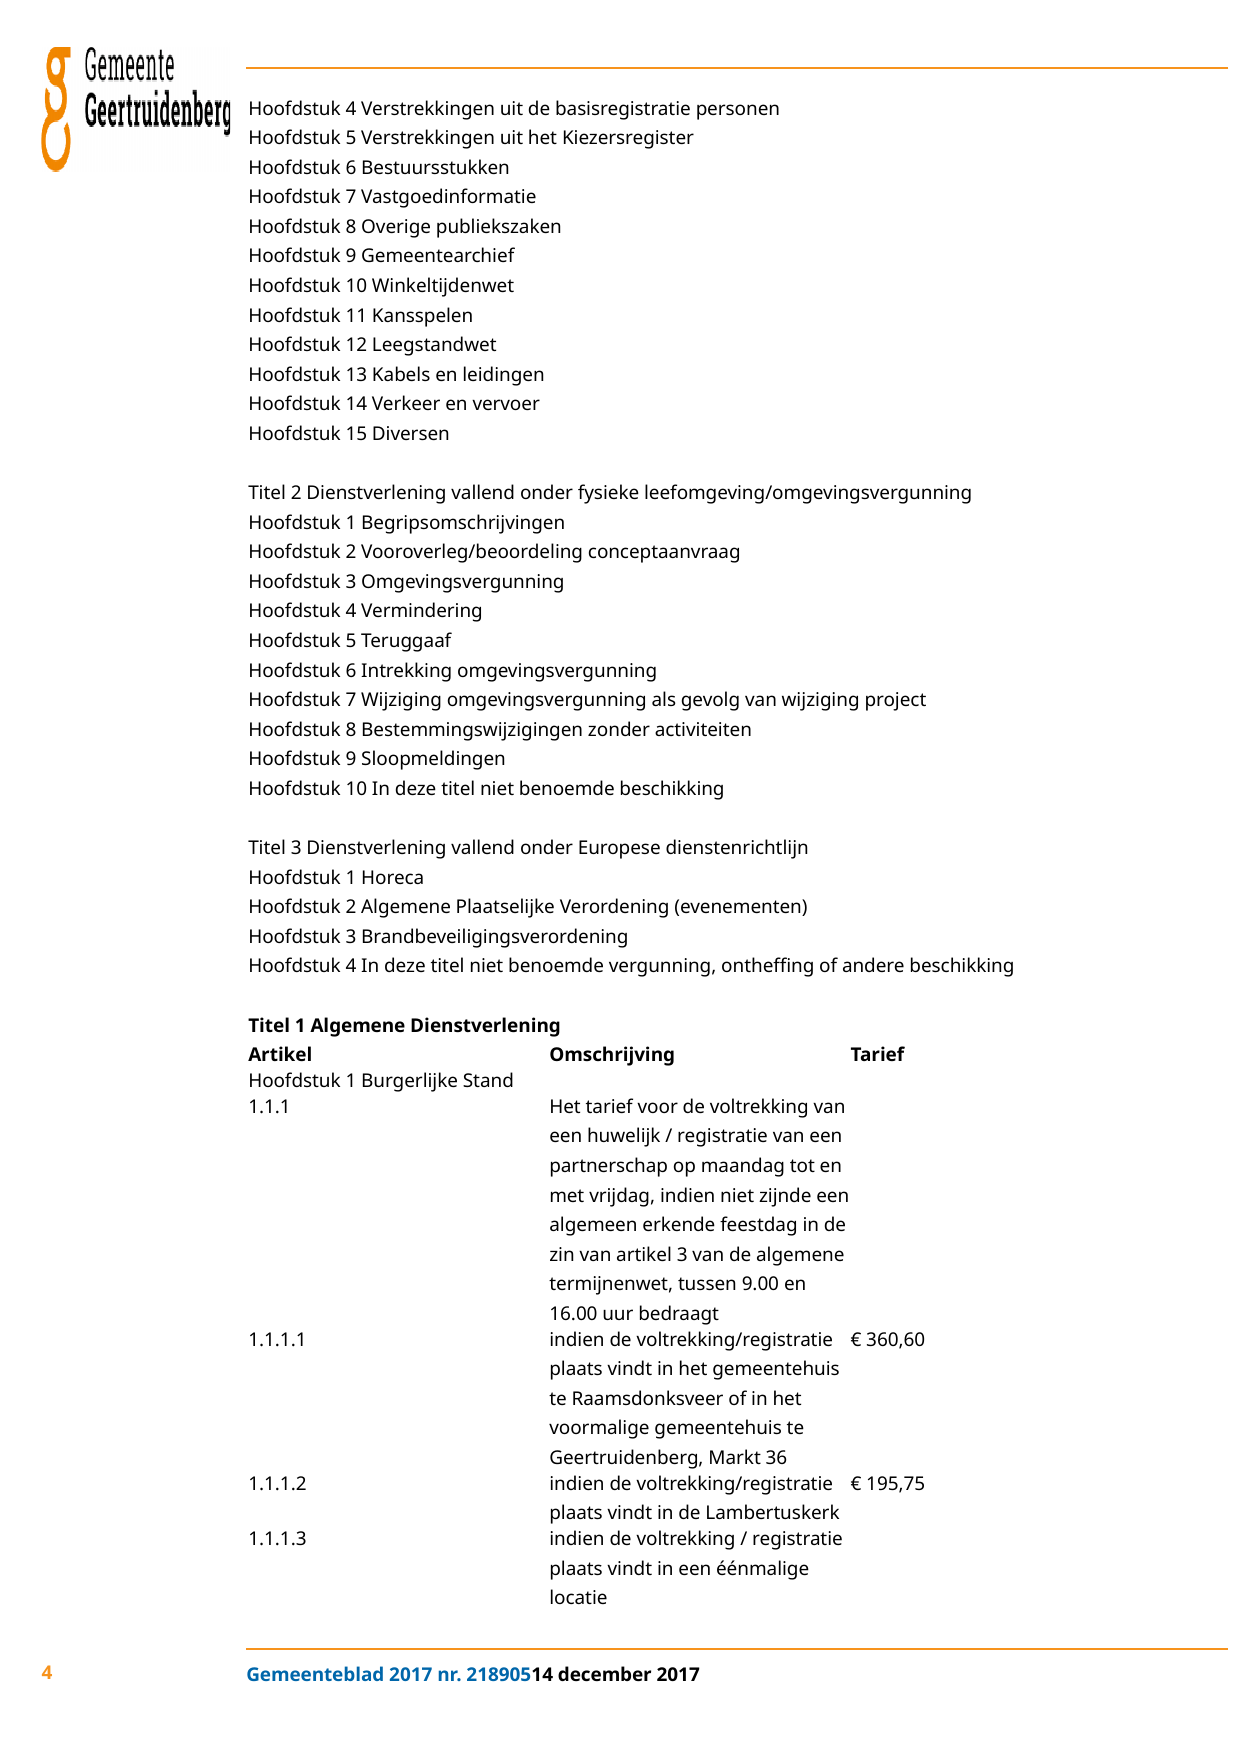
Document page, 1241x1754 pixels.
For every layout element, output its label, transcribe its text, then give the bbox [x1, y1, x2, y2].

table_cell [850, 1093, 1152, 1326]
text Hoofdstuk 7 Wijziging omgevingsvergunning als gevolg van wijziging project [248, 686, 1152, 712]
text Titel 1 Algemene Dienstverlening [248, 1012, 1152, 1038]
table_cell € 195,75 [850, 1470, 1152, 1525]
text Hoofdstuk 10 Winkeltijdenwet [248, 272, 1152, 298]
table_cell 1.1.1 [248, 1093, 549, 1326]
text Hoofdstuk 1 Begripsomschrijvingen [248, 509, 1152, 535]
text Hoofdstuk 2 Vooroverleg/beoordeling conceptaanvraag [248, 538, 1152, 564]
text Hoofdstuk 8 Overige publiekszaken [248, 213, 1152, 239]
table_cell € 360,60 [850, 1326, 1152, 1470]
text Hoofdstuk 3 Omgevingsvergunning [248, 568, 1152, 594]
table_header Artikel [248, 1042, 549, 1067]
text Hoofdstuk 4 Vermindering [248, 598, 1152, 623]
table_cell indien de voltrekking/registratie plaats vindt in het gemeentehuis te Raamsdonksveer of in het voormalige gemeentehuis te Geertruidenberg, Markt 36 [549, 1326, 850, 1470]
table_cell 1.1.1.3 [248, 1525, 549, 1610]
text Hoofdstuk 5 Teruggaaf [248, 627, 1152, 653]
text Hoofdstuk 4 In deze titel niet benoemde vergunning, ontheffing of andere beschikking [248, 953, 1152, 978]
text Hoofdstuk 9 Gemeentearchief [248, 243, 1152, 268]
text Hoofdstuk 13 Kabels en leidingen [248, 361, 1152, 387]
table_cell 1.1.1.2 [248, 1470, 549, 1525]
text Titel 2 Dienstverlening vallend onder fysieke leefomgeving/omgevingsvergunning [248, 479, 1152, 505]
table_cell Het tarief voor de voltrekking van een huwelijk / registratie van een partnerschap op maandag tot en met vrijdag, indien niet zijnde een algemeen erkende feestdag in de zin van artikel 3 van de algemene termijnenwet, tussen 9.00 en 16.00 uur bedraagt [549, 1093, 850, 1326]
text Hoofdstuk 7 Vastgoedinformatie [248, 183, 1152, 209]
text Hoofdstuk 10 In deze titel niet benoemde beschikking [248, 775, 1152, 801]
text Hoofdstuk 15 Diversen [248, 420, 1152, 446]
text Hoofdstuk 6 Bestuursstukken [248, 154, 1152, 180]
text Hoofdstuk 11 Kansspelen [248, 302, 1152, 328]
table_cell indien de voltrekking / registratie plaats vindt in een éénmalige locatie [549, 1525, 850, 1610]
picture [41, 47, 231, 172]
text Hoofdstuk 12 Leegstandwet [248, 331, 1152, 357]
text Hoofdstuk 2 Algemene Plaatselijke Verordening (evenementen) [248, 893, 1152, 919]
table_header Omschrijving [549, 1042, 850, 1067]
table_cell Hoofdstuk 1 Burgerlijke Stand [248, 1067, 549, 1093]
text Hoofdstuk 5 Verstrekkingen uit het Kiezersregister [248, 124, 1152, 150]
text Hoofdstuk 6 Intrekking omgevingsvergunning [248, 657, 1152, 683]
table_cell [850, 1525, 1152, 1610]
text Hoofdstuk 4 Verstrekkingen uit de basisregistratie personen [248, 95, 1152, 121]
table_header Tarief [850, 1042, 1152, 1067]
table_cell indien de voltrekking/registratie plaats vindt in de Lambertuskerk [549, 1470, 850, 1525]
text Hoofdstuk 3 Brandbeveiligingsverordening [248, 923, 1152, 949]
text Titel 3 Dienstverlening vallend onder Europese dienstenrichtlijn [248, 834, 1152, 860]
text Hoofdstuk 1 Horeca [248, 864, 1152, 890]
text Hoofdstuk 8 Bestemmingswijzigingen zonder activiteiten [248, 716, 1152, 742]
text Hoofdstuk 14 Verkeer en vervoer [248, 391, 1152, 416]
text Hoofdstuk 9 Sloopmeldingen [248, 746, 1152, 771]
table_cell 1.1.1.1 [248, 1326, 549, 1470]
